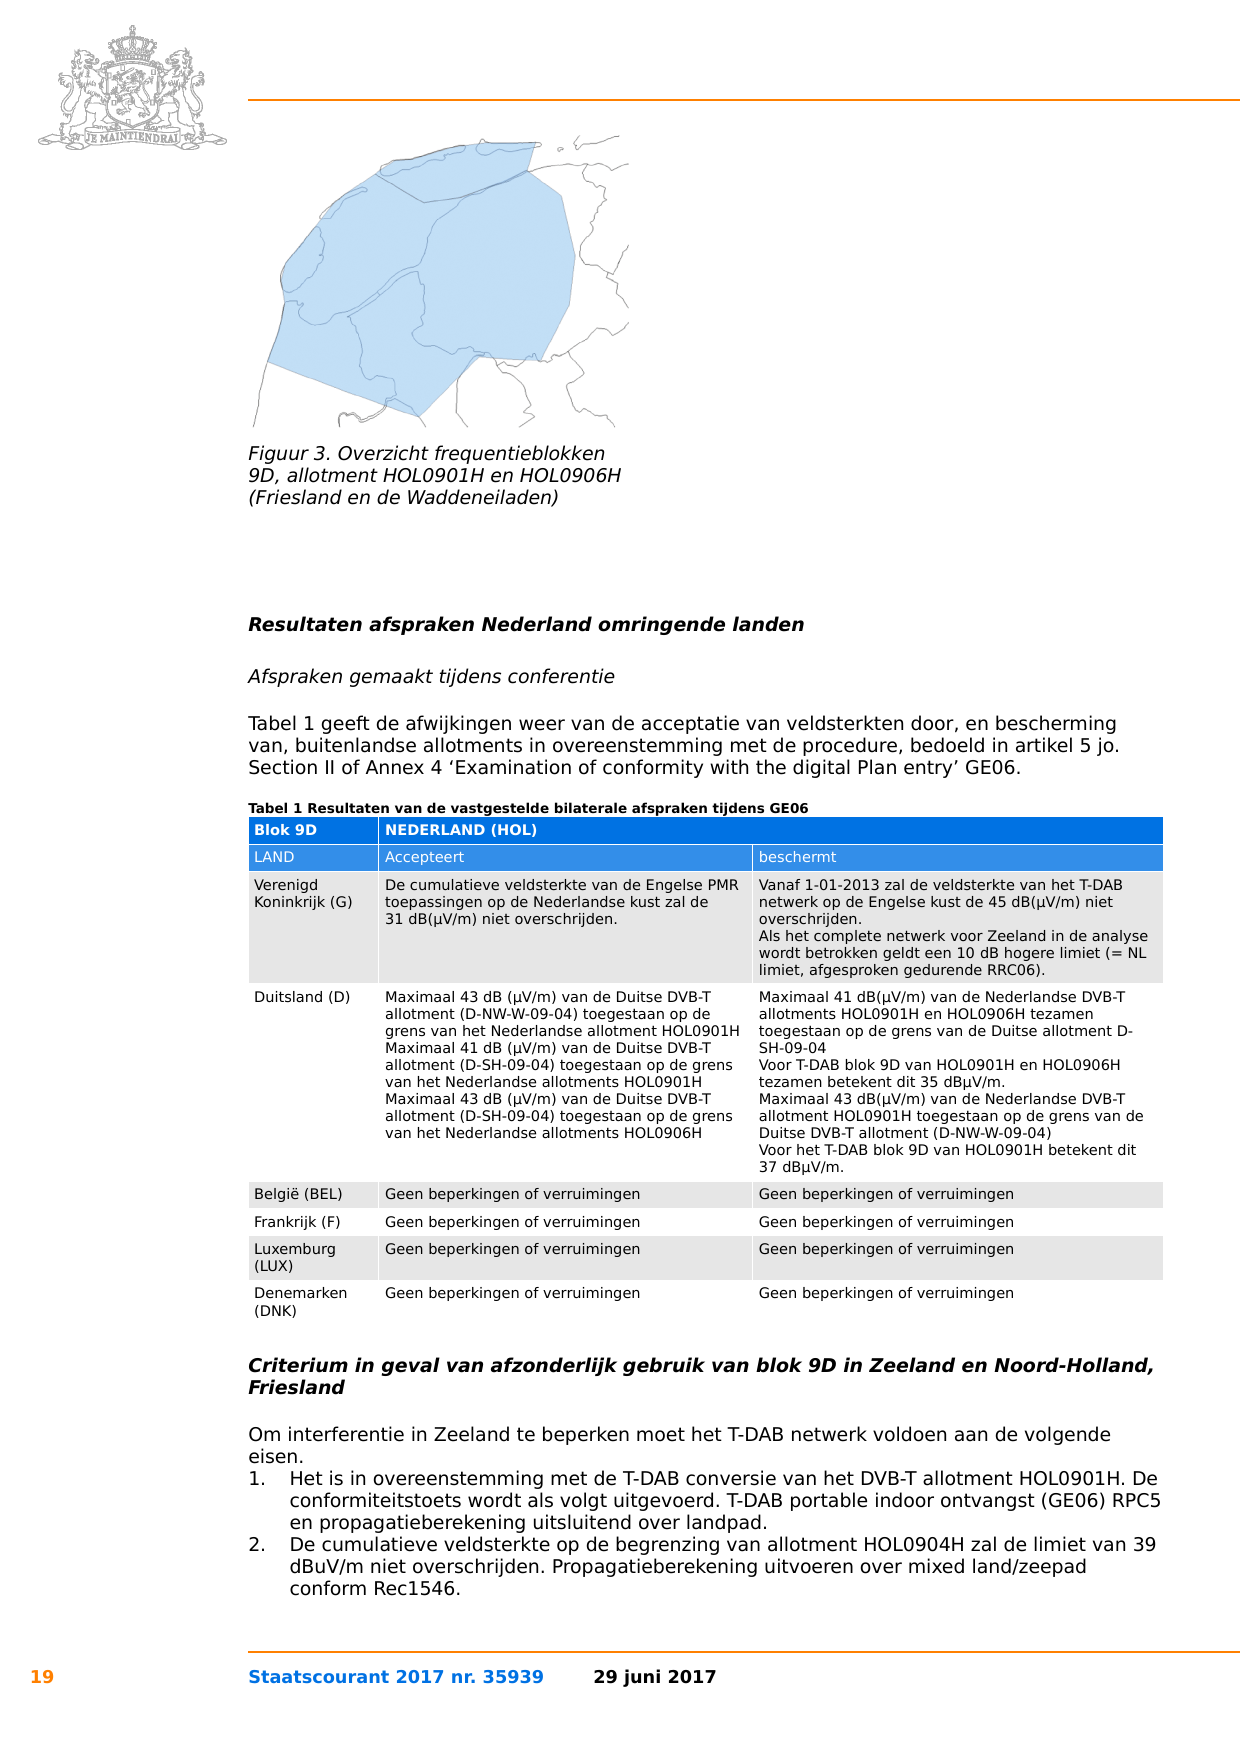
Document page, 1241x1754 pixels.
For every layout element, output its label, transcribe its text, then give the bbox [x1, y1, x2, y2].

table_cell Blok 9D [249, 817, 378, 844]
table_cell Geen beperkingen of verruimingen [753, 1236, 1163, 1280]
table_cell Verenigd Koninkrijk (G) [249, 872, 378, 983]
table_cell Geen beperkingen of verruimingen [379, 1236, 752, 1280]
table_cell Duitsland (D) [249, 984, 378, 1181]
text Tabel 1 geeft de afwijkingen weer van de acceptatie van veldsterkten door, en bescherming van, buitenlandse allotments in overeenstemming met de procedure, bedoeld in artikel 5 jo. Section II of Annex 4 ‘Examination of conformity with the digital Plan entry’ GE06. [248, 713, 1163, 779]
table_cell Geen beperkingen of verruimingen [379, 1209, 752, 1235]
table_cell Geen beperkingen of verruimingen [753, 1182, 1163, 1208]
text 1. Het is in overeenstemming met de T-DAB conversie van het DVB-T allotment HOL0901H. De conformiteitstoets wordt als volgt uitgevoerd. T-DAB portable indoor ontvangst (GE06) RPC5 en propagatieberekening uitsluitend over landpad. [248, 1468, 1163, 1534]
table_cell NEDERLAND (HOL) [379, 817, 1163, 844]
table_cell De cumulatieve veldsterkte van de Engelse PMR toepassingen op de Nederlandse kust zal de 31 dB(μV/m) niet overschrijden. [379, 872, 752, 983]
text Figuur 3. Overzicht frequentieblokken 9D, allotment HOL0901H en HOL0906H (Friesland en de Waddeneiladen) [248, 443, 632, 509]
subtitle Criterium in geval van afzonderlijk gebruik van blok 9D in Zeeland en Noord-Holland, Friesland [248, 1355, 1163, 1399]
text Om interferentie in Zeeland te beperken moet het T-DAB netwerk voldoen aan de volgende eisen. [248, 1424, 1163, 1468]
table_cell Maximaal 43 dB (μV/m) van de Duitse DVB-T allotment (D-NW-W-09-04) toegestaan op de grens van het Nederlandse allotment HOL0901H Maximaal 41 dB (μV/m) van de Duitse DVB-T allotment (D-SH-09-04) toegestaan op de grens van het Nederlandse allotments HOL0901H Maximaal 43 dB (μV/m) van de Duitse DVB-T allotment (D-SH-09-04) toegestaan op de grens van het Nederlandse allotments HOL0906H [379, 984, 752, 1181]
table_cell Geen beperkingen of verruimingen [753, 1281, 1163, 1324]
table_cell Geen beperkingen of verruimingen [379, 1182, 752, 1208]
subtitle Resultaten afspraken Nederland omringende landen [248, 614, 1163, 636]
table_cell Luxemburg (LUX) [249, 1236, 378, 1280]
subtitle Afspraken gemaakt tijdens conferentie [248, 666, 1163, 688]
table_cell Frankrijk (F) [249, 1209, 378, 1235]
table_cell België (BEL) [249, 1182, 378, 1208]
picture [248, 130, 632, 431]
table_cell Geen beperkingen of verruimingen [753, 1209, 1163, 1235]
table_cell LAND [249, 845, 378, 871]
table_cell Denemarken (DNK) [249, 1281, 378, 1324]
table_cell Vanaf 1-01-2013 zal de veldsterkte van het T-DAB netwerk op de Engelse kust de 45 dB(μV/m) niet overschrijden. Als het complete netwerk voor Zeeland in de analyse wordt betrokken geldt een 10 dB hogere limiet (= NL limiet, afgesproken gedurende RRC06). [753, 872, 1163, 983]
table_header Tabel 1 Resultaten van de vastgestelde bilaterale afspraken tijdens GE06 [248, 801, 1163, 816]
text 2. De cumulatieve veldsterkte op de begrenzing van allotment HOL0904H zal de limiet van 39 dBuV/m niet overschrijden. Propagatieberekening uitvoeren over mixed land/zeepad conform Rec1546. [248, 1534, 1163, 1600]
table_cell Accepteert [379, 845, 752, 871]
table_cell beschermt [753, 845, 1163, 871]
table_cell Maximaal 41 dB(μV/m) van de Nederlandse DVB-T allotments HOL0901H en HOL0906H tezamen toegestaan op de grens van de Duitse allotment D-SH-09-04 Voor T-DAB blok 9D van HOL0901H en HOL0906H tezamen betekent dit 35 dBµV/m. Maximaal 43 dB(μV/m) van de Nederlandse DVB-T allotment HOL0901H toegestaan op de grens van de Duitse DVB-T allotment (D-NW-W-09-04) Voor het T-DAB blok 9D van HOL0901H betekent dit 37 dBµV/m. [753, 984, 1163, 1181]
picture [38, 25, 227, 150]
table_cell Geen beperkingen of verruimingen [379, 1281, 752, 1324]
